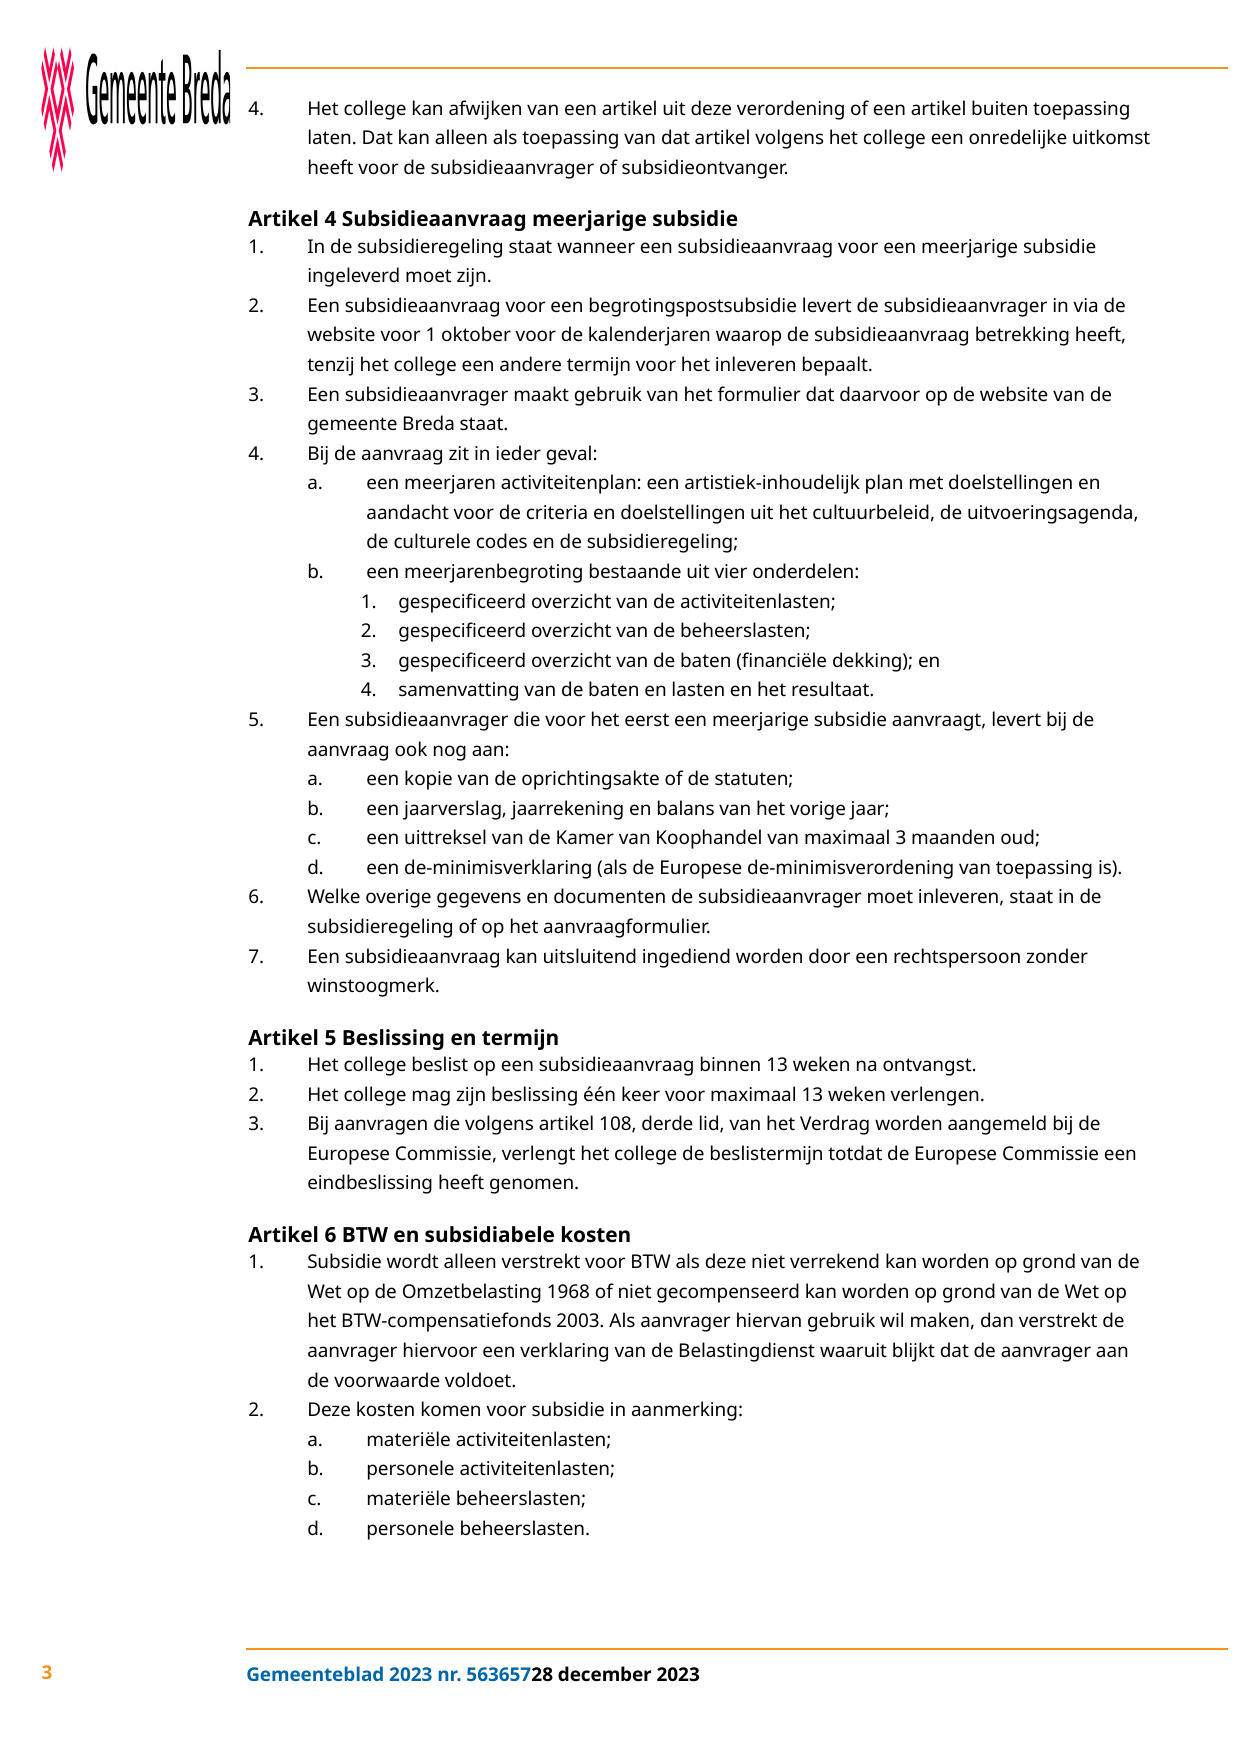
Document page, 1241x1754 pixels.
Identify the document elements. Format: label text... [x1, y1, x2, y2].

list personele beheerslasten. [307, 1515, 1152, 1540]
list Een subsidieaanvraag voor een begrotingspostsubsidie levert de subsidieaanvrager in via de website voor 1 oktober voor de kalenderjaren waarop de subsidieaanvraag betrekking heeft, tenzij het college een andere termijn voor het inleveren bepaalt. [248, 292, 1152, 377]
list Bij aanvragen die volgens artikel 108, derde lid, van het Verdrag worden aangemeld bij de Europese Commissie, verlengt het college de beslistermijn totdat de Europese Commissie een eindbeslissing heeft genomen. [248, 1110, 1152, 1195]
list personele activiteitenlasten; [307, 1456, 1152, 1481]
list samenvatting van de baten en lasten en het resultaat. [361, 677, 1152, 702]
list Het college kan afwijken van een artikel uit deze verordening of een artikel buiten toepassing laten. Dat kan alleen als toepassing van dat artikel volgens het college een onredelijke uitkomst heeft voor de subsidieaanvrager of subsidieontvanger. [248, 95, 1152, 180]
list Subsidie wordt alleen verstrekt voor BTW als deze niet verrekend kan worden op grond van de Wet op de Omzetbelasting 1968 of niet gecompenseerd kan worden op grond van de Wet op het BTW-compensatiefonds 2003. Als aanvrager hiervan gebruik wil maken, dan verstrekt de aanvrager hiervoor een verklaring van de Belastingdienst waaruit blijkt dat de aanvrager aan de voorwaarde voldoet. [248, 1248, 1152, 1392]
text Artikel 4 Subsidieaanvraag meerjarige subsidie [248, 204, 1152, 233]
list een meerjarenbegroting bestaande uit vier onderdelen: [307, 558, 1152, 584]
list In de subsidieregeling staat wanneer een subsidieaanvraag voor een meerjarige subsidie ingeleverd moet zijn. [248, 233, 1152, 288]
list Deze kosten komen voor subsidie in aanmerking: [248, 1396, 1152, 1422]
list materiële beheerslasten; [307, 1485, 1152, 1511]
list Het college mag zijn beslissing één keer voor maximaal 13 weken verlengen. [248, 1081, 1152, 1107]
list Welke overige gegevens en documenten de subsidieaanvrager moet inleveren, staat in de subsidieregeling of op het aanvraagformulier. [248, 884, 1152, 939]
list een jaarverslag, jaarrekening en balans van het vorige jaar; [307, 795, 1152, 821]
list Een subsidieaanvrager maakt gebruik van het formulier dat daarvoor op de website van de gemeente Breda staat. [248, 381, 1152, 436]
list gespecificeerd overzicht van de activiteitenlasten; [361, 588, 1152, 613]
text Artikel 6 BTW en subsidiabele kosten [248, 1220, 1152, 1248]
list Een subsidieaanvrager die voor het eerst een meerjarige subsidie aanvraagt, levert bij de aanvraag ook nog aan: [248, 706, 1152, 761]
list materiële activiteitenlasten; [307, 1426, 1152, 1452]
list gespecificeerd overzicht van de baten (financiële dekking); en [361, 647, 1152, 673]
text Artikel 5 Beslissing en termijn [248, 1023, 1152, 1051]
list een uittreksel van de Kamer van Koophandel van maximaal 3 maanden oud; [307, 824, 1152, 850]
picture [41, 47, 231, 172]
list een de-minimisverklaring (als de Europese de-minimisverordening van toepassing is). [307, 854, 1152, 880]
list een meerjaren activiteitenplan: een artistiek-inhoudelijk plan met doelstellingen en aandacht voor de criteria en doelstellingen uit het cultuurbeleid, de uitvoeringsagenda, de culturele codes en de subsidieregeling; [307, 469, 1152, 554]
list Het college beslist op een subsidieaanvraag binnen 13 weken na ontvangst. [248, 1051, 1152, 1077]
list Bij de aanvraag zit in ieder geval: [248, 440, 1152, 466]
list Een subsidieaanvraag kan uitsluitend ingediend worden door een rechtspersoon zonder winstoogmerk. [248, 943, 1152, 998]
list een kopie van de oprichtingsakte of de statuten; [307, 765, 1152, 791]
list gespecificeerd overzicht van de beheerslasten; [361, 617, 1152, 643]
